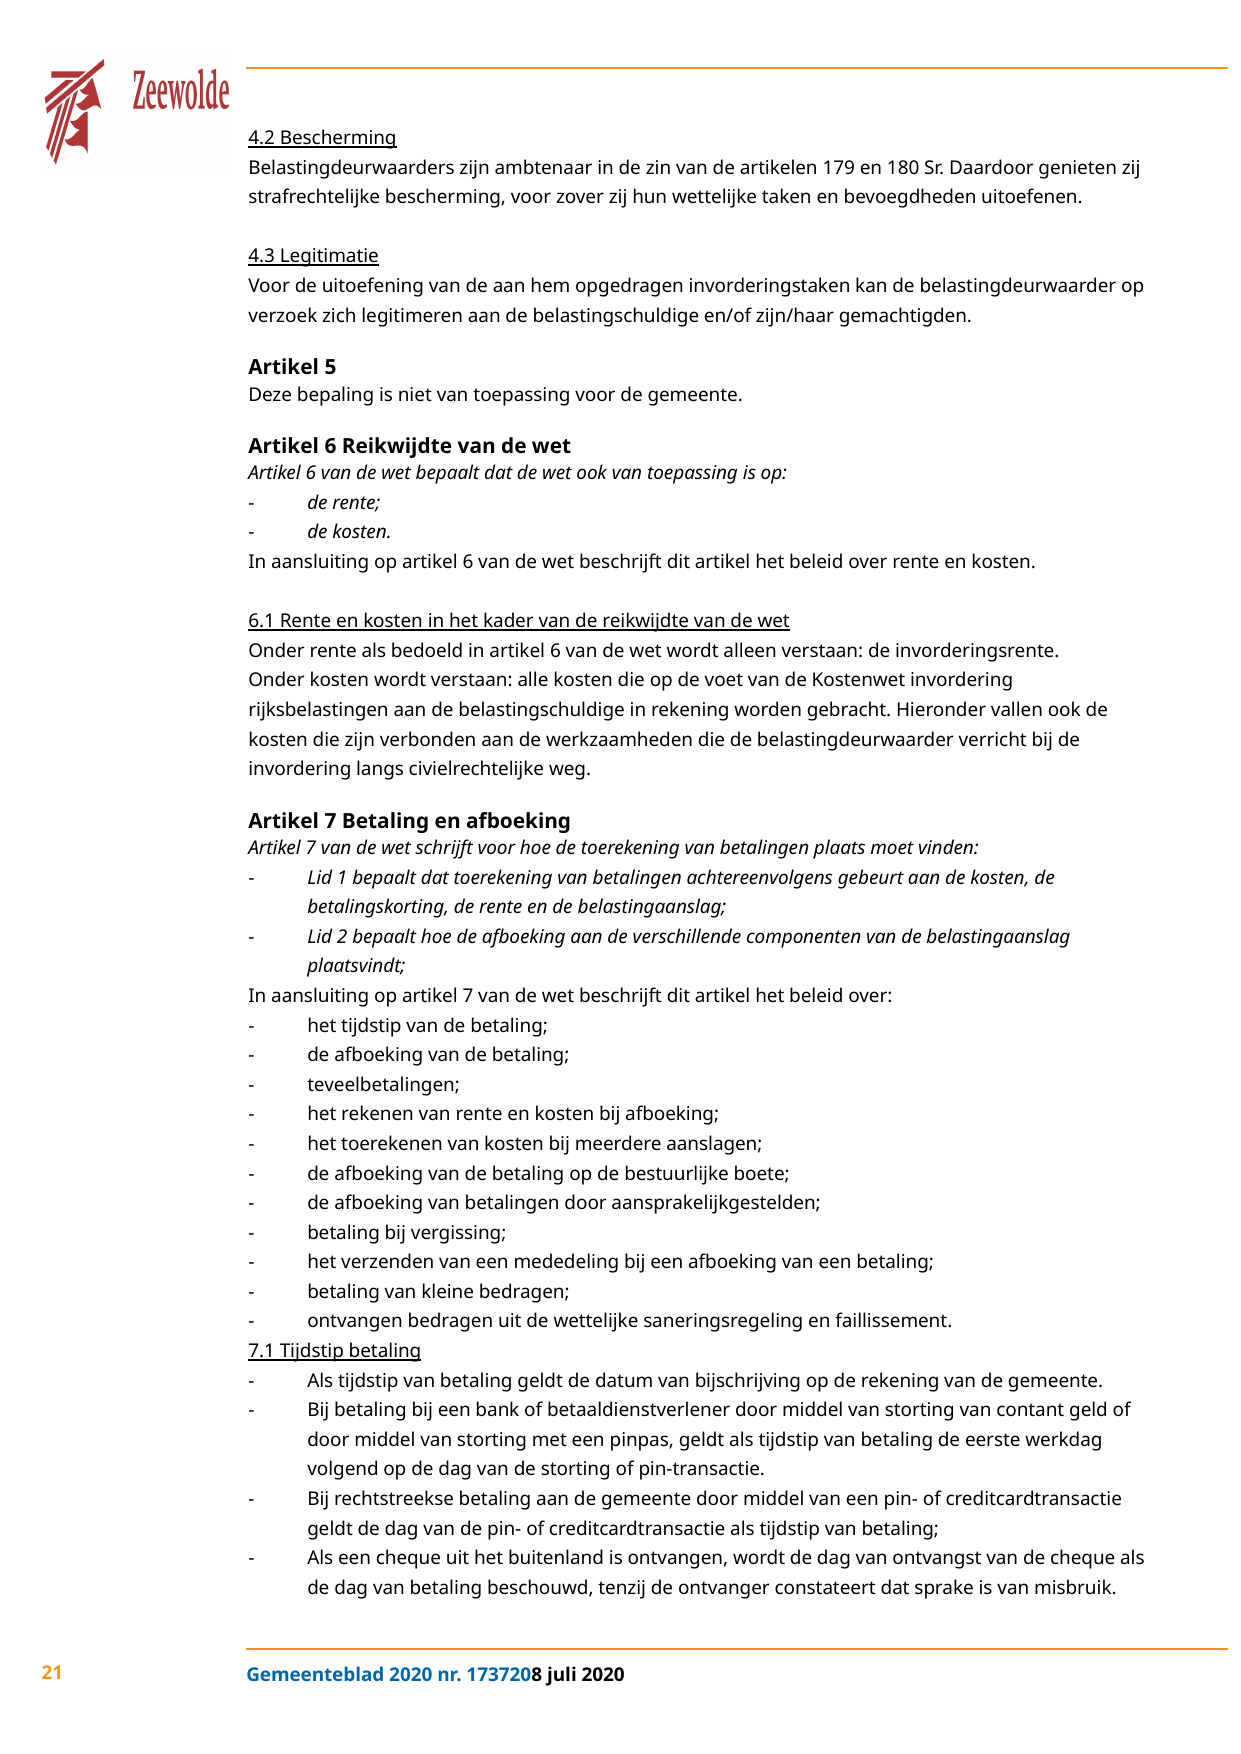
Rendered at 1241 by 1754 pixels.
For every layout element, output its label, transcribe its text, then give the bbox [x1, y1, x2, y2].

text In aansluiting op artikel 6 van de wet beschrijft dit artikel het beleid over rente en kosten. [248, 548, 1152, 574]
list het rekenen van rente en kosten bij afboeking; [248, 1101, 1152, 1126]
list de kosten. [248, 519, 1152, 544]
list de afboeking van betalingen door aansprakelijkgestelden; [248, 1189, 1152, 1215]
list Als tijdstip van betaling geldt de datum van bijschrijving op de rekening van de gemeente. [248, 1367, 1152, 1392]
list de afboeking van de betaling op de bestuurlijke boete; [248, 1160, 1152, 1185]
list Lid 1 bepaalt dat toerekening van betalingen achtereenvolgens gebeurt aan de kosten, de betalingskorting, de rente en de belastingaanslag; [248, 864, 1152, 919]
text 4.3 Legitimatie [248, 243, 1152, 268]
list Bij betaling bij een bank of betaaldienstverlener door middel van storting van contant geld of door middel van storting met een pinpas, geldt als tijdstip van betaling de eerste werkdag volgend op de dag van de storting of pin-transactie. [248, 1396, 1152, 1481]
text Artikel 7 van de wet schrijft voor hoe de toerekening van betalingen plaats moet vinden: [248, 834, 1152, 860]
list de afboeking van de betaling; [248, 1041, 1152, 1067]
list betaling van kleine bedragen; [248, 1278, 1152, 1304]
text Onder rente als bedoeld in artikel 6 van de wet wordt alleen verstaan: de invorderingsrente. [248, 637, 1152, 663]
list teveelbetalingen; [248, 1071, 1152, 1097]
list betaling bij vergissing; [248, 1219, 1152, 1244]
text Deze bepaling is niet van toepassing voor de gemeente. [248, 381, 1152, 406]
text 6.1 Rente en kosten in het kader van de reikwijdte van de wet [248, 607, 1152, 633]
text Voor de uitoefening van de aan hem opgedragen invorderingstaken kan de belastingdeurwaarder op verzoek zich legitimeren aan de belastingschuldige en/of zijn/haar gemachtigden. [248, 272, 1152, 328]
text 4.2 Bescherming [248, 124, 1152, 150]
list Bij rechtstreekse betaling aan de gemeente door middel van een pin- of creditcardtransactie geldt de dag van de pin- of creditcardtransactie als tijdstip van betaling; [248, 1485, 1152, 1540]
list ontvangen bedragen uit de wettelijke saneringsregeling en faillissement. [248, 1308, 1152, 1333]
list het tijdstip van de betaling; [248, 1012, 1152, 1037]
list het toerekenen van kosten bij meerdere aanslagen; [248, 1130, 1152, 1156]
text Artikel 7 Betaling en afboeking [248, 806, 1152, 834]
list de rente; [248, 489, 1152, 515]
list Als een cheque uit het buitenland is ontvangen, wordt de dag van ontvangst van de cheque als de dag van betaling beschouwd, tenzij de ontvanger constateert dat sprake is van misbruik. [248, 1544, 1152, 1599]
text Onder kosten wordt verstaan: alle kosten die op de voet van de Kostenwet invordering rijksbelastingen aan de belastingschuldige in rekening worden gebracht. Hieronder vallen ook de kosten die zijn verbonden aan de werkzaamheden die de belastingdeurwaarder verricht bij de invordering langs civielrechtelijke weg. [248, 667, 1152, 781]
text 7.1 Tijdstip betaling [248, 1337, 1152, 1363]
text Belastingdeurwaarders zijn ambtenaar in de zin van de artikelen 179 en 180 Sr. Daardoor genieten zij strafrechtelijke bescherming, voor zover zij hun wettelijke taken en bevoegdheden uitoefenen. [248, 154, 1152, 209]
list het verzenden van een mededeling bij een afboeking van een betaling; [248, 1248, 1152, 1274]
text Artikel 6 van de wet bepaalt dat de wet ook van toepassing is op: [248, 459, 1152, 485]
text Artikel 5 [248, 352, 1152, 381]
text Artikel 6 Reikwijdte van de wet [248, 431, 1152, 459]
list Lid 2 bepaalt hoe de afboeking aan de verschillende componenten van de belastingaanslag plaatsvindt; [248, 923, 1152, 978]
picture [41, 47, 231, 172]
text In aansluiting op artikel 7 van de wet beschrijft dit artikel het beleid over: [248, 982, 1152, 1008]
